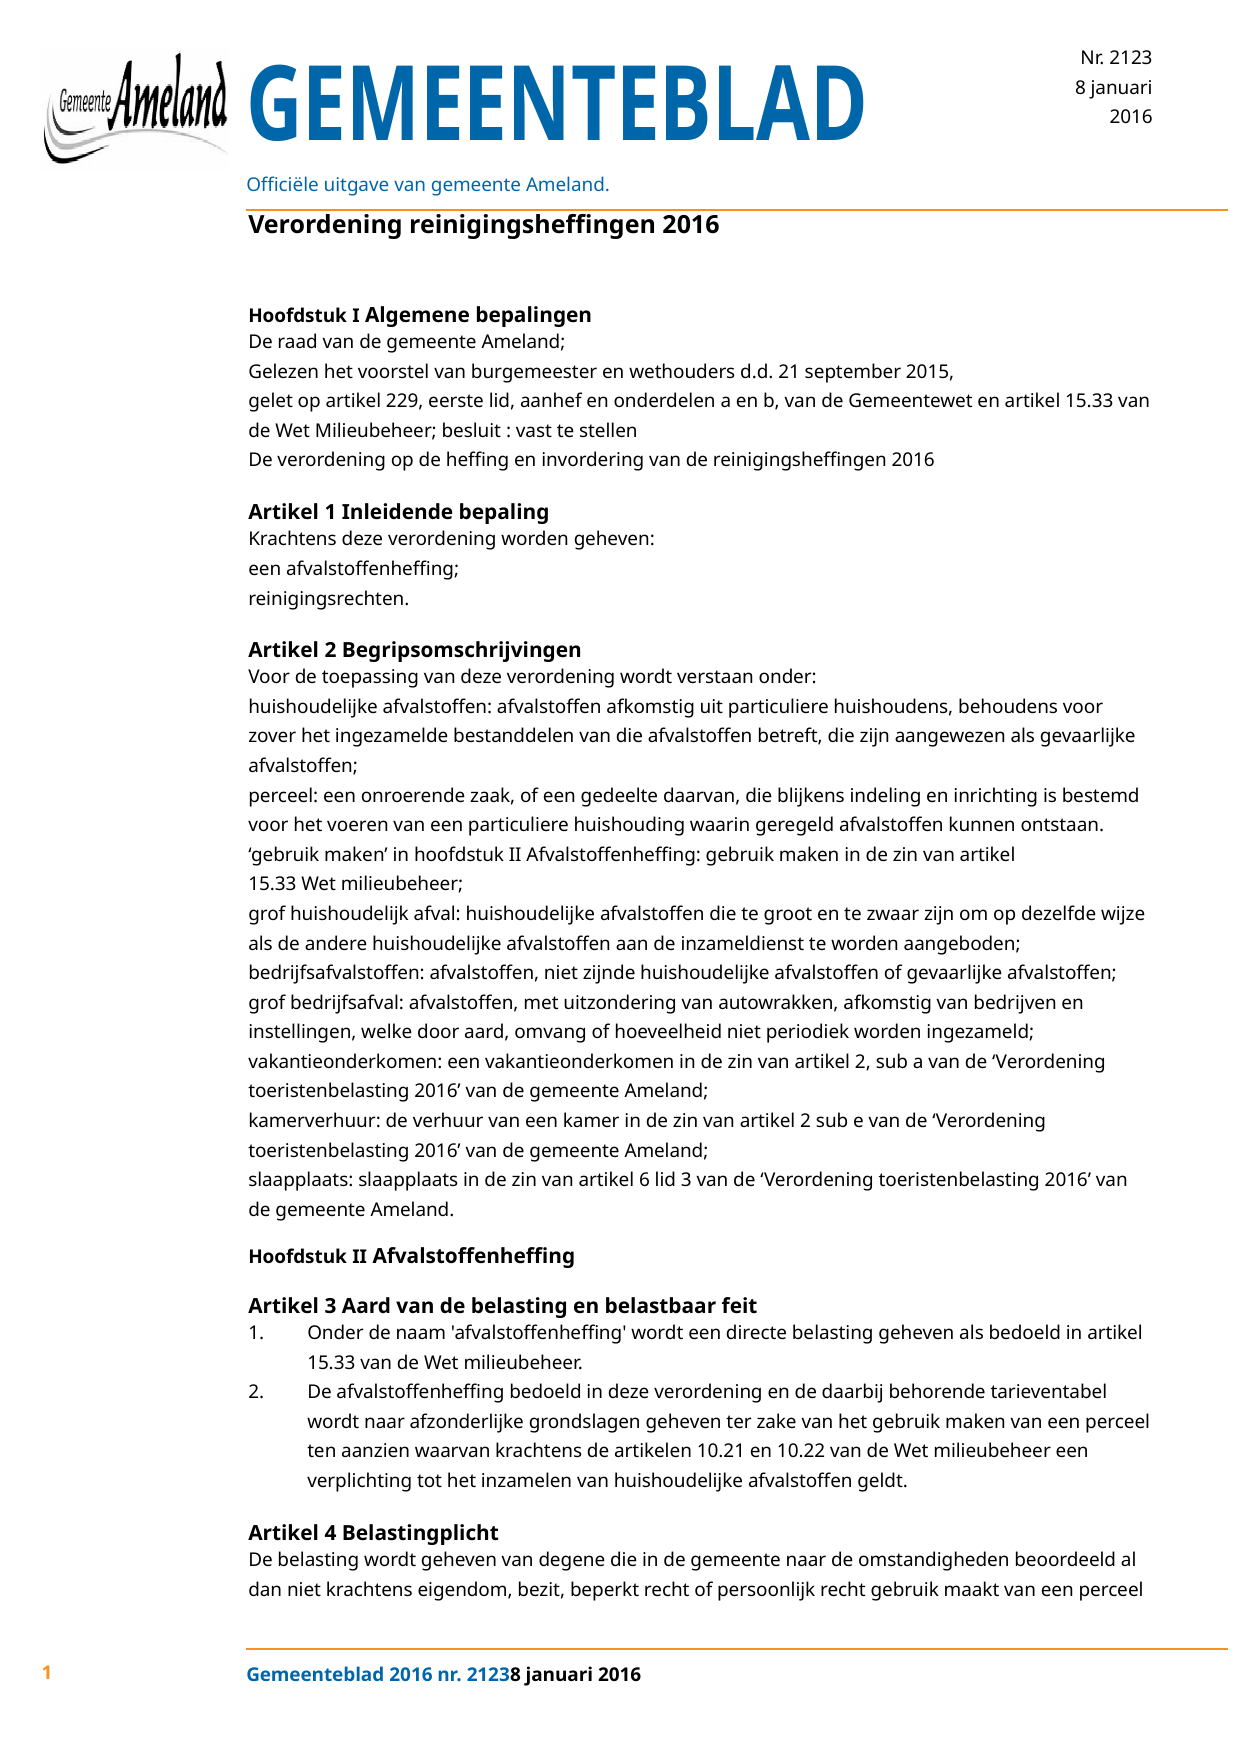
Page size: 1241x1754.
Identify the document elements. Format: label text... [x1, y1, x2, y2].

text Artikel 1 Inleidende bepaling [248, 497, 1152, 526]
text grof huishoudelijk afval: huishoudelijke afvalstoffen die te groot en te zwaar zijn om op dezelfde wijze als de andere huishoudelijke afvalstoffen aan de inzameldienst te worden aangeboden; [248, 900, 1152, 956]
text Artikel 3 Aard van de belasting en belastbaar feit [248, 1291, 1152, 1319]
text De verordening op de heffing en invordering van de reinigingsheffingen 2016 [248, 447, 1152, 472]
text perceel: een onroerende zaak, of een gedeelte daarvan, die blijkens indeling en inrichting is bestemd voor het voeren van een particuliere huishouding waarin geregeld afvalstoffen kunnen ontstaan. [248, 782, 1152, 837]
text Artikel 2 Begripsomschrijvingen [248, 635, 1152, 663]
text vakantieonderkomen: een vakantieonderkomen in de zin van artikel 2, sub a van de ‘Verordening toeristenbelasting 2016’ van de gemeente Ameland; [248, 1048, 1152, 1103]
text Krachtens deze verordening worden geheven: [248, 526, 1152, 551]
text Hoofdstuk I Algemene bepalingen [248, 300, 1152, 328]
text Voor de toepassing van deze verordening wordt verstaan onder: [248, 663, 1152, 689]
text reinigingsrechten. [248, 585, 1152, 610]
text De belasting wordt geheven van degene die in de gemeente naar de omstandigheden beoordeeld al dan niet krachtens eigendom, bezit, beperkt recht of persoonlijk recht gebruik maakt van een perceel [248, 1546, 1152, 1601]
text ‘gebruik maken’ in hoofdstuk II Afvalstoffenheffing: gebruik maken in de zin van artikel [248, 841, 1152, 867]
text De raad van de gemeente Ameland; [248, 328, 1152, 354]
text huishoudelijke afvalstoffen: afvalstoffen afkomstig uit particuliere huishoudens, behoudens voor zover het ingezamelde bestanddelen van die afvalstoffen betreft, die zijn aangewezen als gevaarlijke afvalstoffen; [248, 693, 1152, 778]
list Onder de naam 'afvalstoffenheffing' wordt een directe belasting geheven als bedoeld in artikel 15.33 van de Wet milieubeheer. [248, 1319, 1152, 1375]
text slaapplaats: slaapplaats in de zin van artikel 6 lid 3 van de ‘Verordening toeristenbelasting 2016’ van de gemeente Ameland. [248, 1166, 1152, 1222]
text bedrijfsafvalstoffen: afvalstoffen, niet zijnde huishoudelijke afvalstoffen of gevaarlijke afvalstoffen; [248, 959, 1152, 985]
text kamerverhuur: de verhuur van een kamer in de zin van artikel 2 sub e van de ‘Verordening toeristenbelasting 2016’ van de gemeente Ameland; [248, 1107, 1152, 1163]
list De afvalstoffenheffing bedoeld in deze verordening en de daarbij behorende tarieventabel wordt naar afzonderlijke grondslagen geheven ter zake van het gebruik maken van een perceel ten aanzien waarvan krachtens de artikelen 10.21 en 10.22 van de Wet milieubeheer een verplichting tot het inzamelen van huishoudelijke afvalstoffen geldt. [248, 1378, 1152, 1493]
text Hoofdstuk II Afvalstoffenheffing [248, 1242, 1152, 1270]
picture [41, 47, 231, 172]
text gelet op artikel 229, eerste lid, aanhef en onderdelen a en b, van de Gemeentewet en artikel 15.33 van de Wet Milieubeheer; besluit : vast te stellen [248, 387, 1152, 443]
text een afvalstoffenheffing; [248, 555, 1152, 581]
text Verordening reinigingsheffingen 2016 [248, 211, 1152, 241]
text Gelezen het voorstel van burgemeester en wethouders d.d. 21 september 2015, [248, 358, 1152, 384]
text grof bedrijfsafval: afvalstoffen, met uitzondering van autowrakken, afkomstig van bedrijven en instellingen, welke door aard, omvang of hoeveelheid niet periodiek worden ingezameld; [248, 989, 1152, 1044]
text 15.33 Wet milieubeheer; [248, 871, 1152, 896]
text Artikel 4 Belastingplicht [248, 1518, 1152, 1546]
